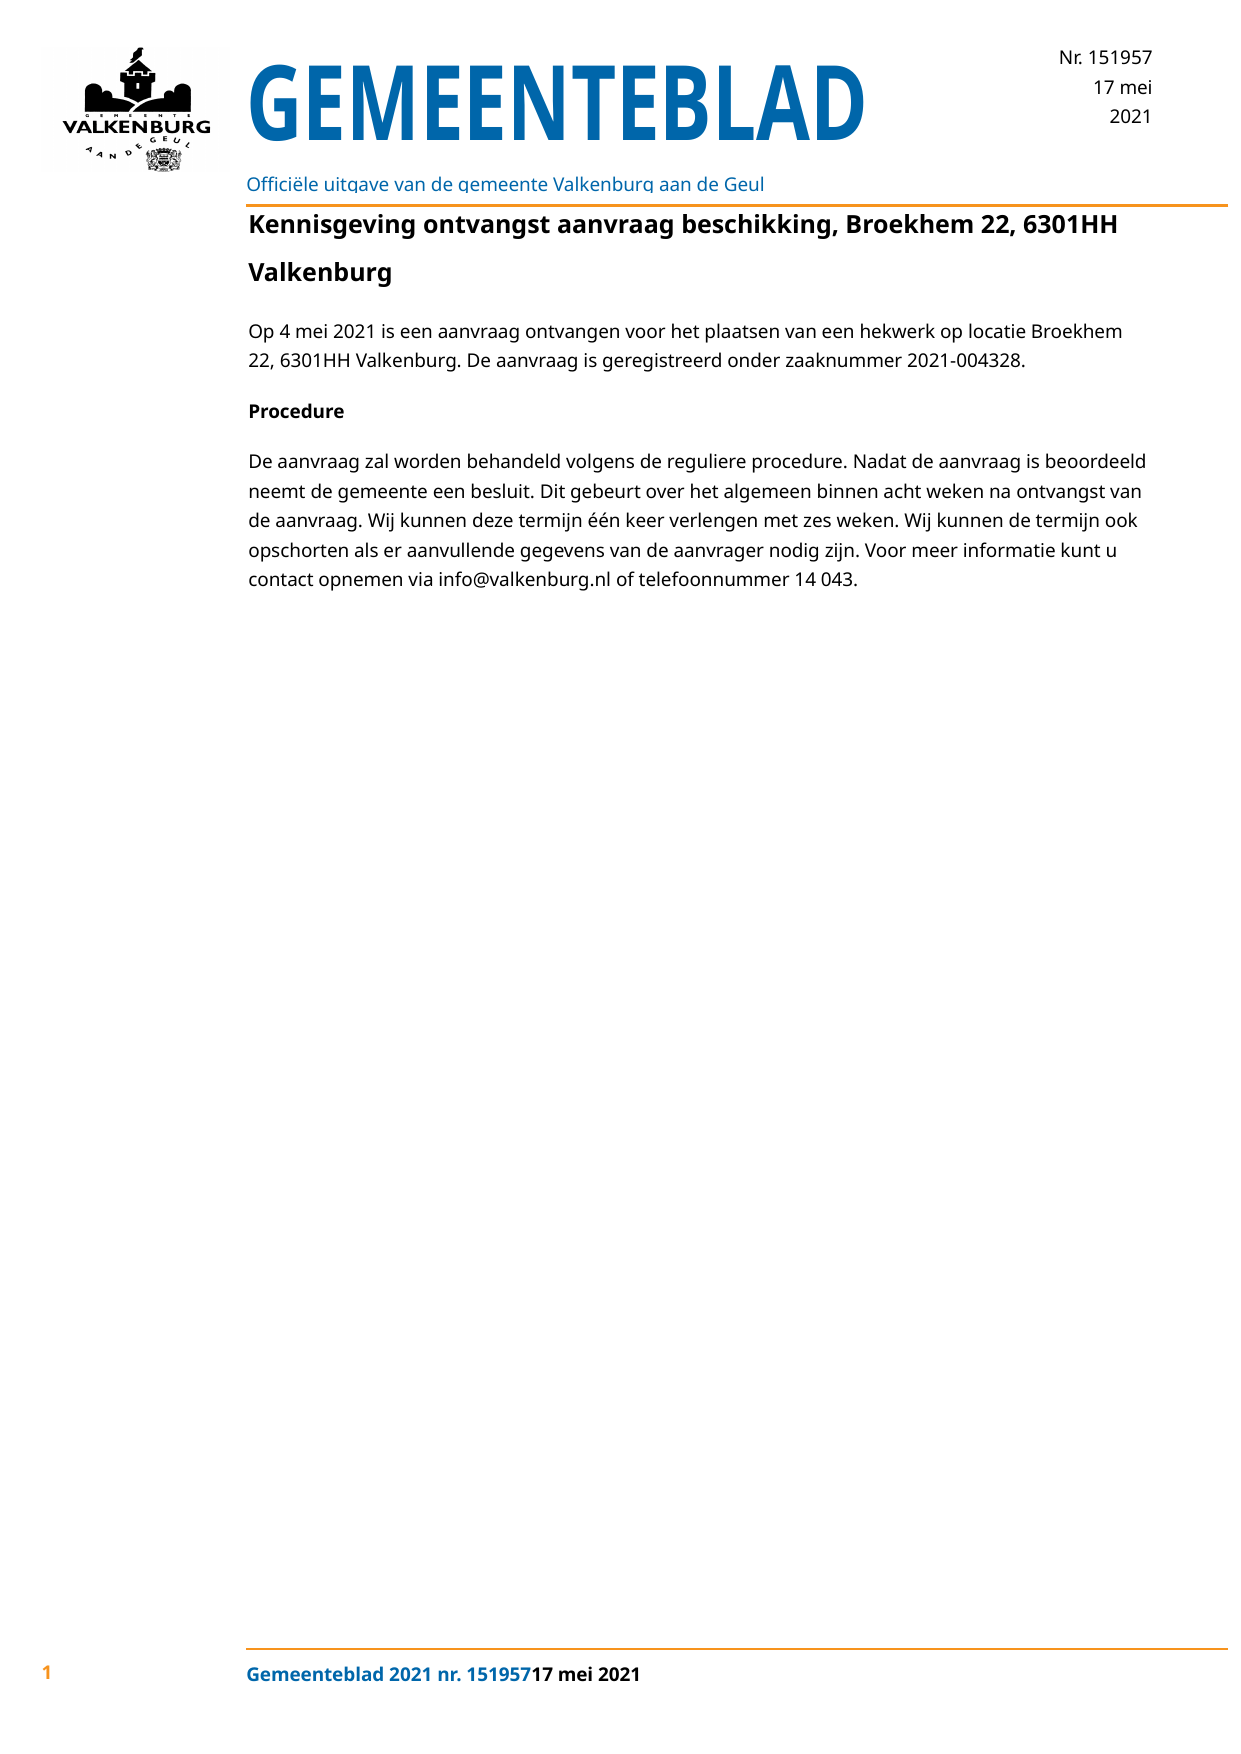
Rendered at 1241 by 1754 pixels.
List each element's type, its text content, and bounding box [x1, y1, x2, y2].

text Op 4 mei 2021 is een aanvraag ontvangen voor het plaatsen van een hekwerk op locatie Broekhem 22, 6301HH Valkenburg. De aanvraag is geregistreerd onder zaaknummer 2021-004328. [248, 318, 1152, 373]
text Procedure [248, 398, 1152, 424]
text Kennisgeving ontvangst aanvraag beschikking, Broekhem 22, 6301HH Valkenburg [248, 207, 1152, 288]
picture [41, 47, 231, 172]
text De aanvraag zal worden behandeld volgens de reguliere procedure. Nadat de aanvraag is beoordeeld neemt de gemeente een besluit. Dit gebeurt over het algemeen binnen acht weken na ontvangst van de aanvraag. Wij kunnen deze termijn één keer verlengen met zes weken. Wij kunnen de termijn ook opschorten als er aanvullende gegevens van de aanvrager nodig zijn. Voor meer informatie kunt u contact opnemen via info@valkenburg.nl of telefoonnummer 14 043. [248, 448, 1152, 592]
